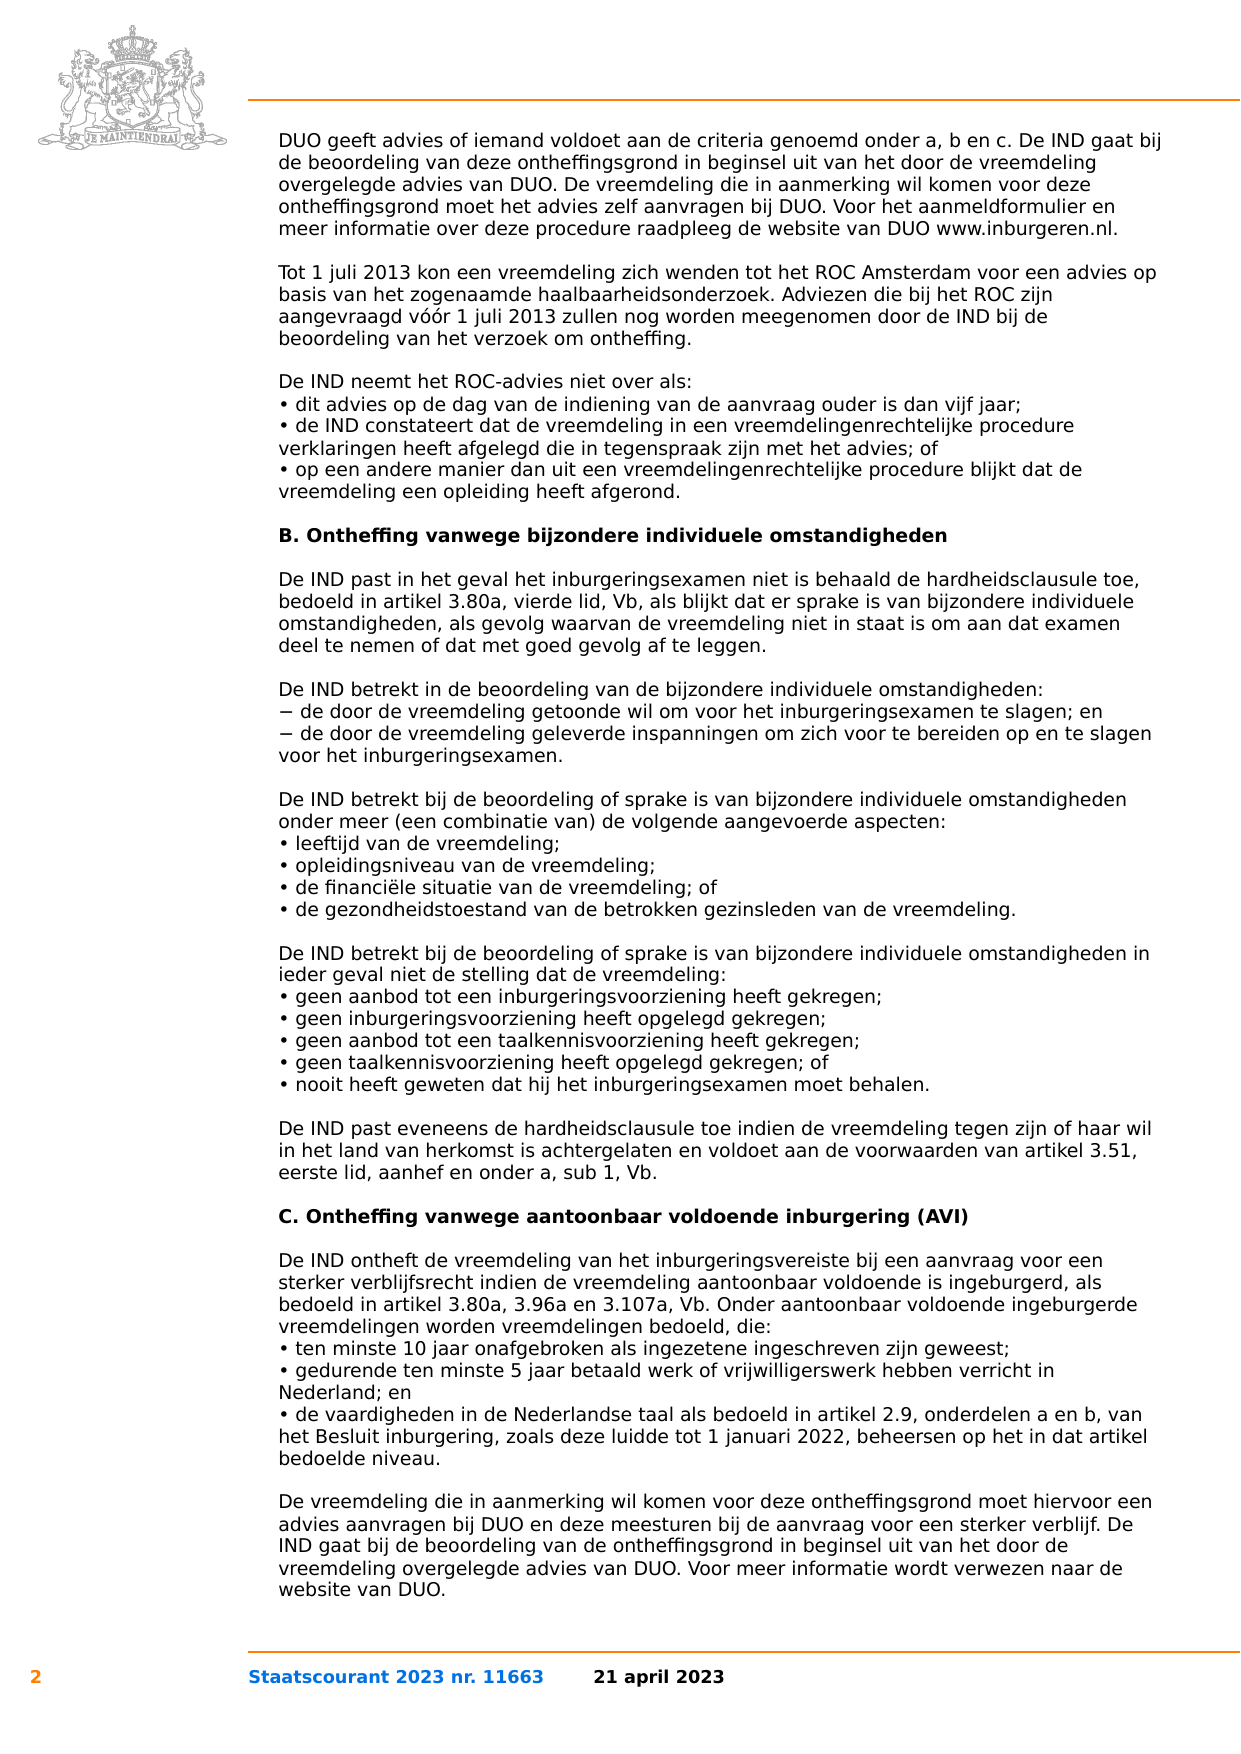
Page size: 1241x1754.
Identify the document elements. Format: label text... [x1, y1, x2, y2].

text • ten minste 10 jaar onafgebroken als ingezetene ingeschreven zijn geweest; [278, 1338, 1163, 1360]
text • geen taalkennisvoorziening heeft opgelegd gekregen; of [278, 1052, 1163, 1074]
subtitle B. Ontheffing vanwege bijzondere individuele omstandigheden [278, 525, 1163, 547]
text • geen aanbod tot een inburgeringsvoorziening heeft gekregen; [278, 986, 1163, 1008]
text Tot 1 juli 2013 kon een vreemdeling zich wenden tot het ROC Amsterdam voor een advies op basis van het zogenaamde haalbaarheidsonderzoek. Adviezen die bij het ROC zijn aangevraagd vóór 1 juli 2013 zullen nog worden meegenomen door de IND bij de beoordeling van het verzoek om ontheffing. [278, 262, 1163, 349]
text • de IND constateert dat de vreemdeling in een vreemdelingenrechtelijke procedure verklaringen heeft afgelegd die in tegenspraak zijn met het advies; of [278, 415, 1163, 459]
text − de door de vreemdeling geleverde inspanningen om zich voor te bereiden op en te slagen voor het inburgeringsexamen. [278, 723, 1163, 767]
subtitle C. Ontheffing vanwege aantoonbaar voldoende inburgering (AVI) [278, 1206, 1163, 1228]
text De IND betrekt bij de beoordeling of sprake is van bijzondere individuele omstandigheden onder meer (een combinatie van) de volgende aangevoerde aspecten: [278, 789, 1163, 833]
text • opleidingsniveau van de vreemdeling; [278, 854, 1163, 877]
text − de door de vreemdeling getoonde wil om voor het inburgeringsexamen te slagen; en [278, 701, 1163, 723]
text De IND past eveneens de hardheidsclausule toe indien de vreemdeling tegen zijn of haar wil in het land van herkomst is achtergelaten en voldoet aan de voorwaarden van artikel 3.51, eerste lid, aanhef en onder a, sub 1, Vb. [278, 1118, 1163, 1184]
text • de vaardigheden in de Nederlandse taal als bedoeld in artikel 2.9, onderdelen a en b, van het Besluit inburgering, zoals deze luidde tot 1 januari 2022, beheersen op het in dat artikel bedoelde niveau. [278, 1404, 1163, 1469]
text • nooit heeft geweten dat hij het inburgeringsexamen moet behalen. [278, 1074, 1163, 1096]
text De IND neemt het ROC-advies niet over als: [278, 371, 1163, 393]
text • geen inburgeringsvoorziening heeft opgelegd gekregen; [278, 1008, 1163, 1030]
text • gedurende ten minste 5 jaar betaald werk of vrijwilligerswerk hebben verricht in Nederland; en [278, 1360, 1163, 1404]
text De IND betrekt bij de beoordeling of sprake is van bijzondere individuele omstandigheden in ieder geval niet de stelling dat de vreemdeling: [278, 942, 1163, 986]
picture [38, 25, 227, 150]
text • dit advies op de dag van de indiening van de aanvraag ouder is dan vijf jaar; [278, 393, 1163, 415]
text De vreemdeling die in aanmerking wil komen voor deze ontheffingsgrond moet hiervoor een advies aanvragen bij DUO en deze meesturen bij de aanvraag voor een sterker verblijf. De IND gaat bij de beoordeling van de ontheffingsgrond in beginsel uit van het door de vreemdeling overgelegde advies van DUO. Voor meer informatie wordt verwezen naar de website van DUO. [278, 1491, 1163, 1601]
text • de financiële situatie van de vreemdeling; of [278, 877, 1163, 898]
text De IND past in het geval het inburgeringsexamen niet is behaald de hardheidsclausule toe, bedoeld in artikel 3.80a, vierde lid, Vb, als blijkt dat er sprake is van bijzondere individuele omstandigheden, als gevolg waarvan de vreemdeling niet in staat is om aan dat examen deel te nemen of dat met goed gevolg af te leggen. [278, 569, 1163, 657]
text • geen aanbod tot een taalkennisvoorziening heeft gekregen; [278, 1030, 1163, 1052]
text • leeftijd van de vreemdeling; [278, 833, 1163, 854]
text DUO geeft advies of iemand voldoet aan de criteria genoemd onder a, b en c. De IND gaat bij de beoordeling van deze ontheffingsgrond in beginsel uit van het door de vreemdeling overgelegde advies van DUO. De vreemdeling die in aanmerking wil komen voor deze ontheffingsgrond moet het advies zelf aanvragen bij DUO. Voor het aanmeldformulier en meer informatie over deze procedure raadpleeg de website van DUO www.inburgeren.nl. [278, 130, 1163, 240]
text • op een andere manier dan uit een vreemdelingenrechtelijke procedure blijkt dat de vreemdeling een opleiding heeft afgerond. [278, 459, 1163, 503]
text De IND ontheft de vreemdeling van het inburgeringsvereiste bij een aanvraag voor een sterker verblijfsrecht indien de vreemdeling aantoonbaar voldoende is ingeburgerd, als bedoeld in artikel 3.80a, 3.96a en 3.107a, Vb. Onder aantoonbaar voldoende ingeburgerde vreemdelingen worden vreemdelingen bedoeld, die: [278, 1250, 1163, 1338]
text De IND betrekt in de beoordeling van de bijzondere individuele omstandigheden: [278, 679, 1163, 701]
text • de gezondheidstoestand van de betrokken gezinsleden van de vreemdeling. [278, 898, 1163, 921]
